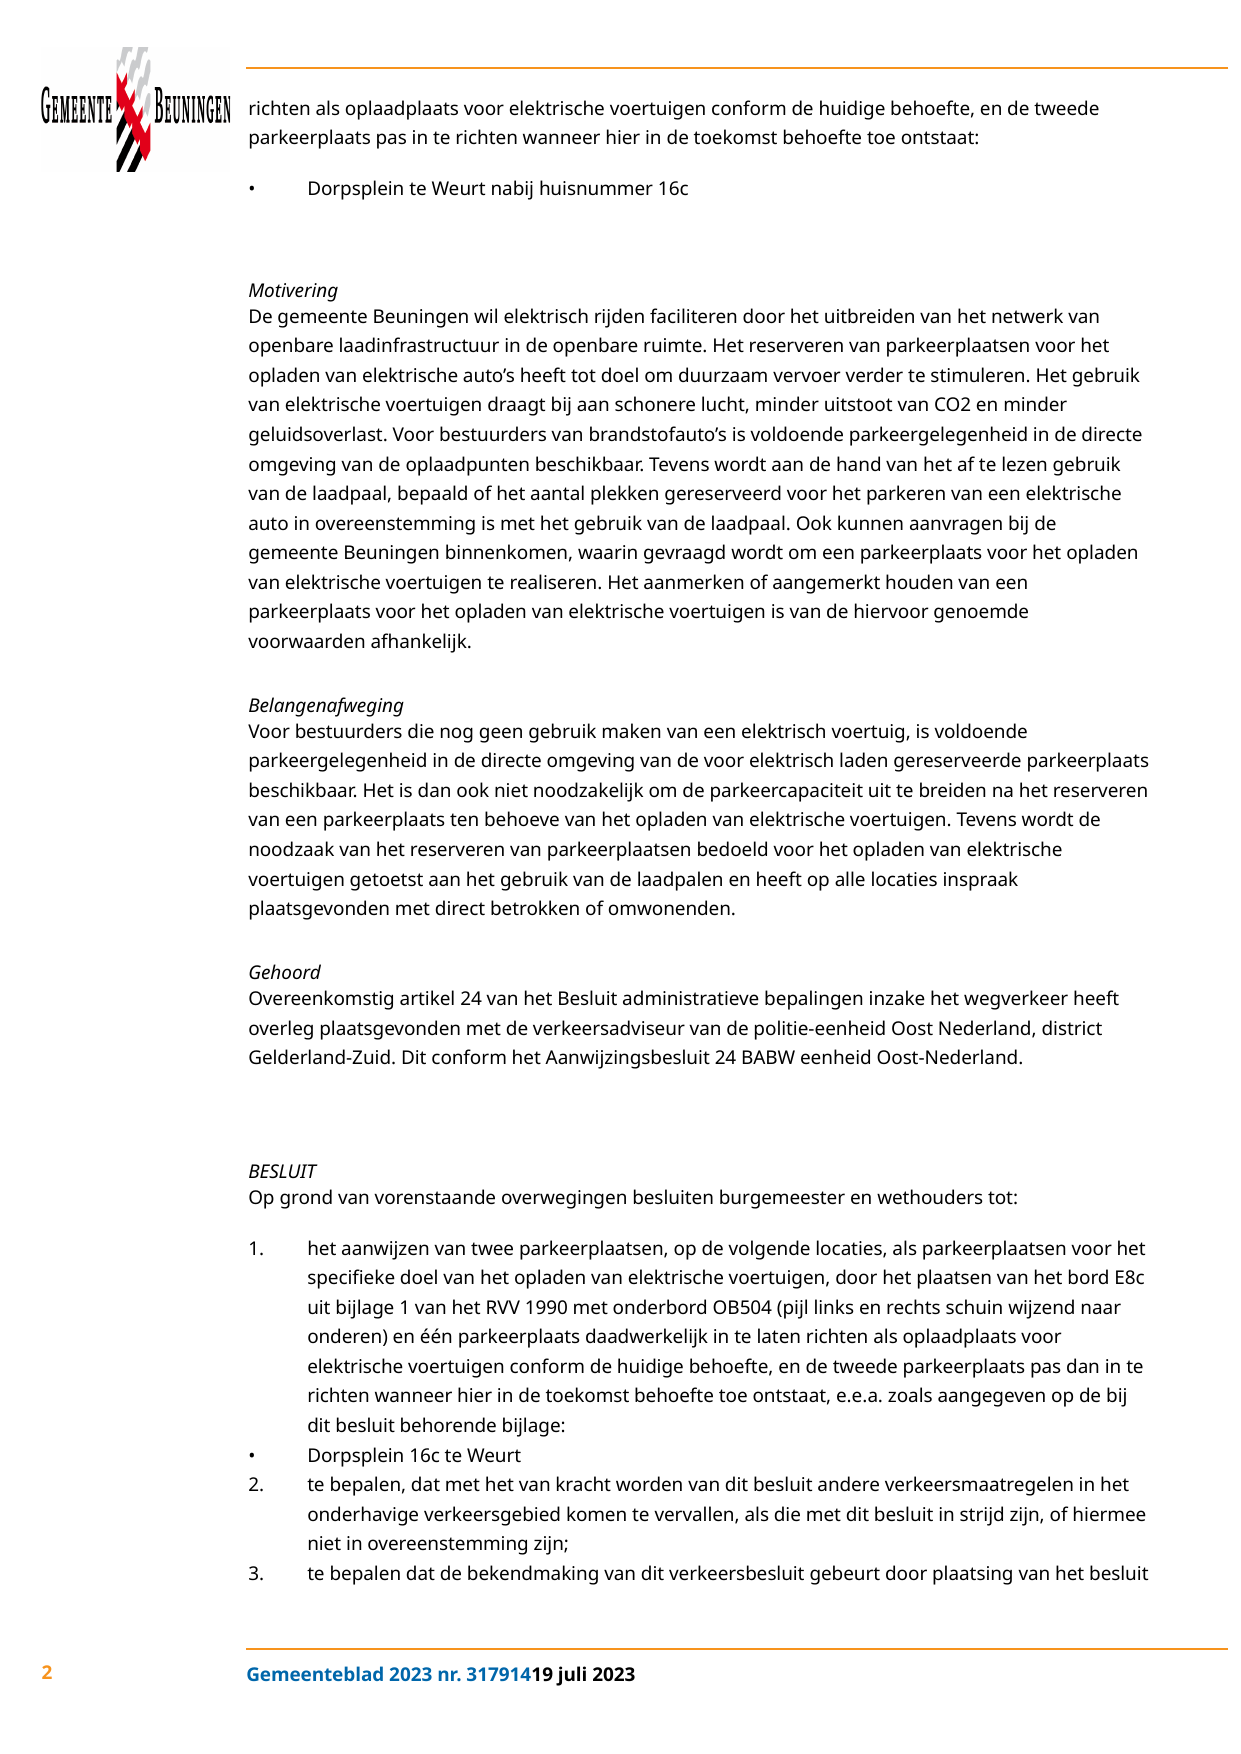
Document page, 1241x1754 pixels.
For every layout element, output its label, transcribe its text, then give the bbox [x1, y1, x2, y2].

text Gehoord [248, 959, 1152, 985]
list Dorpsplein te Weurt nabij huisnummer 16c [248, 175, 1152, 201]
text Motivering [248, 277, 1152, 303]
text Belangenafweging [248, 692, 1152, 718]
list Dorpsplein 16c te Weurt [248, 1442, 1152, 1468]
text Op grond van vorenstaande overwegingen besluiten burgemeester en wethouders tot: [248, 1184, 1152, 1210]
text Overeenkomstig artikel 24 van het Besluit administratieve bepalingen inzake het wegverkeer heeft overleg plaatsgevonden met de verkeersadviseur van de politie-eenheid Oost Nederland, district Gelderland-Zuid. Dit conform het Aanwijzingsbesluit 24 BABW eenheid Oost-Nederland. [248, 985, 1152, 1070]
list het aanwijzen van twee parkeerplaatsen, op de volgende locaties, als parkeerplaatsen voor het specifieke doel van het opladen van elektrische voertuigen, door het plaatsen van het bord E8c uit bijlage 1 van het RVV 1990 met onderbord OB504 (pijl links en rechts schuin wijzend naar onderen) en één parkeerplaats daadwerkelijk in te laten richten als oplaadplaats voor elektrische voertuigen conform de huidige behoefte, en de tweede parkeerplaats pas dan in te richten wanneer hier in de toekomst behoefte toe ontstaat, e.e.a. zoals aangegeven op de bij dit besluit behorende bijlage: [248, 1235, 1152, 1438]
list te bepalen dat de bekendmaking van dit verkeersbesluit gebeurt door plaatsing van het besluit [248, 1560, 1152, 1586]
text Voor bestuurders die nog geen gebruik maken van een elektrisch voertuig, is voldoende parkeergelegenheid in de directe omgeving van de voor elektrisch laden gereserveerde parkeerplaats beschikbaar. Het is dan ook niet noodzakelijk om de parkeercapaciteit uit te breiden na het reserveren van een parkeerplaats ten behoeve van het opladen van elektrische voertuigen. Tevens wordt de noodzaak van het reserveren van parkeerplaatsen bedoeld voor het opladen van elektrische voertuigen getoetst aan het gebruik van de laadpalen en heeft op alle locaties inspraak plaatsgevonden met direct betrokken of omwonenden. [248, 718, 1152, 921]
list te bepalen, dat met het van kracht worden van dit besluit andere verkeersmaatregelen in het onderhavige verkeersgebied komen te vervallen, als die met dit besluit in strijd zijn, of hiermee niet in overeenstemming zijn; [248, 1471, 1152, 1556]
text richten als oplaadplaats voor elektrische voertuigen conform de huidige behoefte, en de tweede parkeerplaats pas in te richten wanneer hier in de toekomst behoefte toe ontstaat: [248, 95, 1152, 150]
text BESLUIT [248, 1159, 1152, 1184]
text De gemeente Beuningen wil elektrisch rijden faciliteren door het uitbreiden van het netwerk van openbare laadinfrastructuur in de openbare ruimte. Het reserveren van parkeerplaatsen voor het opladen van elektrische auto’s heeft tot doel om duurzaam vervoer verder te stimuleren. Het gebruik van elektrische voertuigen draagt bij aan schonere lucht, minder uitstoot van CO2 en minder geluidsoverlast. Voor bestuurders van brandstofauto’s is voldoende parkeergelegenheid in de directe omgeving van de oplaadpunten beschikbaar. Tevens wordt aan de hand van het af te lezen gebruik van de laadpaal, bepaald of het aantal plekken gereserveerd voor het parkeren van een elektrische auto in overeenstemming is met het gebruik van de laadpaal. Ook kunnen aanvragen bij de gemeente Beuningen binnenkomen, waarin gevraagd wordt om een parkeerplaats voor het opladen van elektrische voertuigen te realiseren. Het aanmerken of aangemerkt houden van een parkeerplaats voor het opladen van elektrische voertuigen is van de hiervoor genoemde voorwaarden afhankelijk. [248, 303, 1152, 654]
picture [41, 47, 231, 172]
